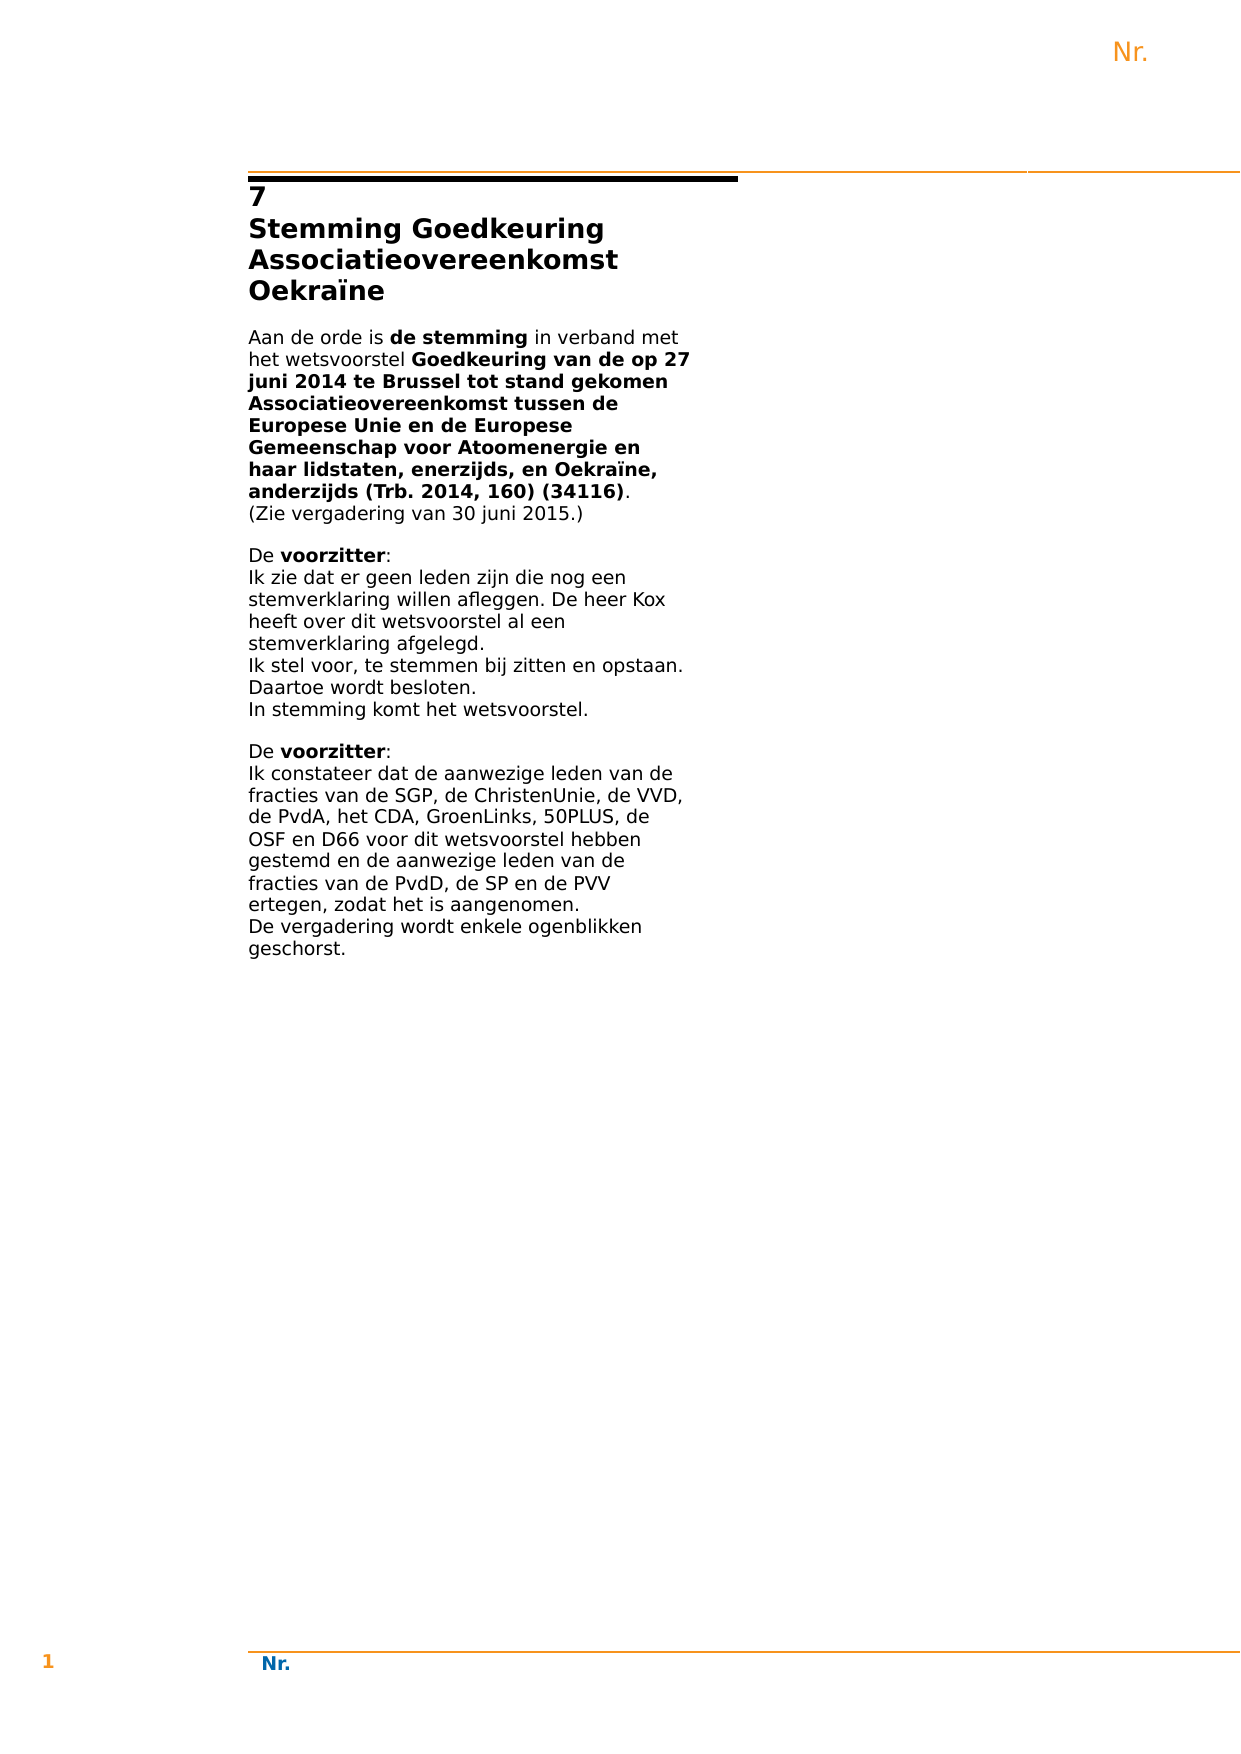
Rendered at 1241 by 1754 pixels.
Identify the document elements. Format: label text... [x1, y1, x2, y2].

text De voorzitter: [248, 545, 691, 567]
text Ik stel voor, te stemmen bij zitten en opstaan. [248, 654, 691, 677]
text (Zie vergadering van 30 juni 2015.) [248, 503, 691, 525]
text In stemming komt het wetsvoorstel. [248, 698, 691, 721]
text De vergadering wordt enkele ogenblikken geschorst. [248, 916, 691, 960]
text Ik constateer dat de aanwezige leden van de fracties van de SGP, de ChristenUnie, de VVD, de PvdA, het CDA, GroenLinks, 50PLUS, de OSF en D66 voor dit wetsvoorstel hebben gestemd en de aanwezige leden van de fracties van de PvdD, de SP en de PVV ertegen, zodat het is aangenomen. [248, 762, 691, 916]
text De voorzitter: [248, 741, 691, 762]
text Aan de orde is de stemming in verband met het wetsvoorstel Goedkeuring van de op 27 juni 2014 te Brussel tot stand gekomen Associatieovereenkomst tussen de Europese Unie en de Europese Gemeenschap voor Atoomenergie en haar lidstaten, enerzijds, en Oekraïne, anderzijds (Trb. 2014, 160) (34116). [248, 327, 691, 503]
text Daartoe wordt besloten. [248, 677, 691, 698]
text Ik zie dat er geen leden zijn die nog een stemverklaring willen afleggen. De heer Kox heeft over dit wetsvoorstel al een stemverklaring afgelegd. [248, 567, 691, 654]
title 7 Stemming Goedkeuring Associatieovereenkomst Oekraïne [248, 182, 691, 307]
